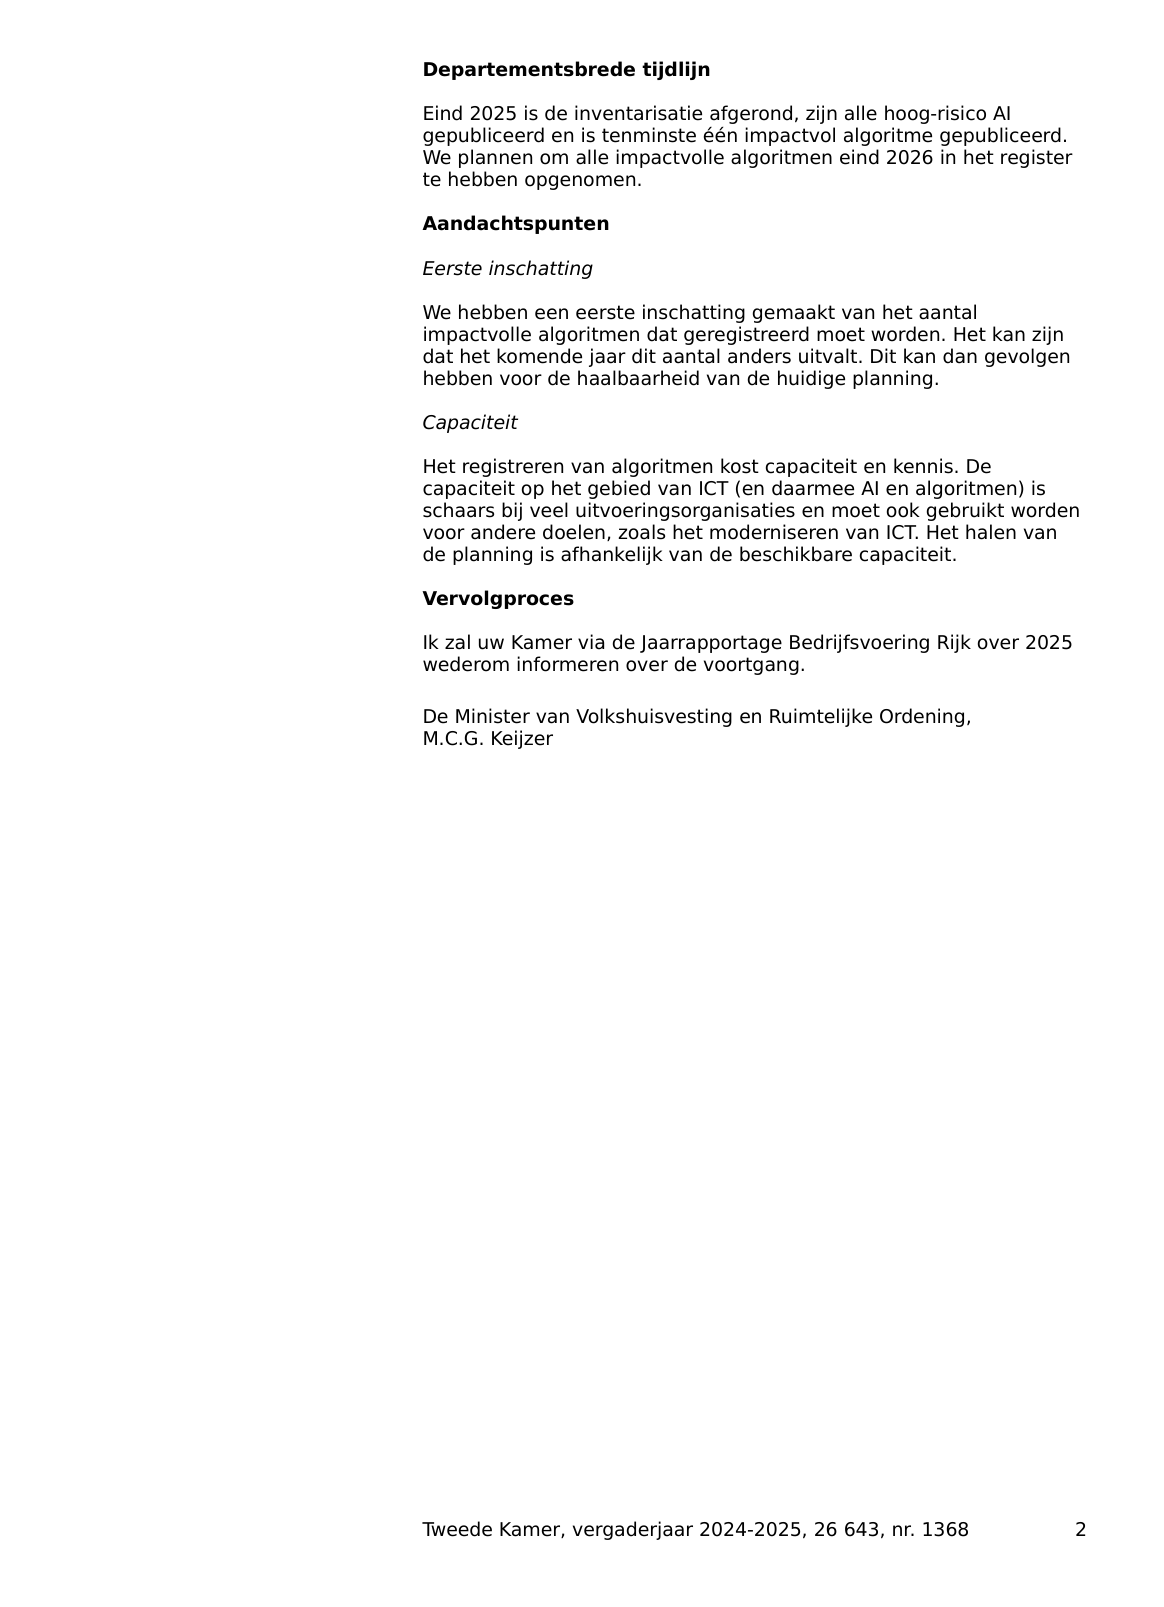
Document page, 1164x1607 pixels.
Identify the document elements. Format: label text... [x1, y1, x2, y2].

text Het registreren van algoritmen kost capaciteit en kennis. De capaciteit op het gebied van ICT (en daarmee AI en algoritmen) is schaars bij veel uitvoeringsorganisaties en moet ook gebruikt worden voor andere doelen, zoals het moderniseren van ICT. Het halen van de planning is afhankelijk van de beschikbare capaciteit. [422, 456, 1087, 566]
subtitle Capaciteit [422, 412, 1087, 434]
subtitle Eerste inschatting [422, 257, 1087, 279]
text Eind 2025 is de inventarisatie afgerond, zijn alle hoog-risico AI gepubliceerd en is tenminste één impactvol algoritme gepubliceerd. We plannen om alle impactvolle algoritmen eind 2026 in het register te hebben opgenomen. [422, 103, 1087, 191]
subtitle Departementsbrede tijdlijn [422, 59, 1087, 81]
text De Minister van Volkshuisvesting en Ruimtelijke Ordening, M.C.G. Keijzer [422, 706, 1087, 750]
text We hebben een eerste inschatting gemaakt van het aantal impactvolle algoritmen dat geregistreerd moet worden. Het kan zijn dat het komende jaar dit aantal anders uitvalt. Dit kan dan gevolgen hebben voor de haalbaarheid van de huidige planning. [422, 302, 1087, 389]
text Ik zal uw Kamer via de Jaarrapportage Bedrijfsvoering Rijk over 2025 wederom informeren over de voortgang. [422, 632, 1087, 676]
subtitle Aandachtspunten [422, 213, 1087, 235]
subtitle Vervolgproces [422, 588, 1087, 610]
